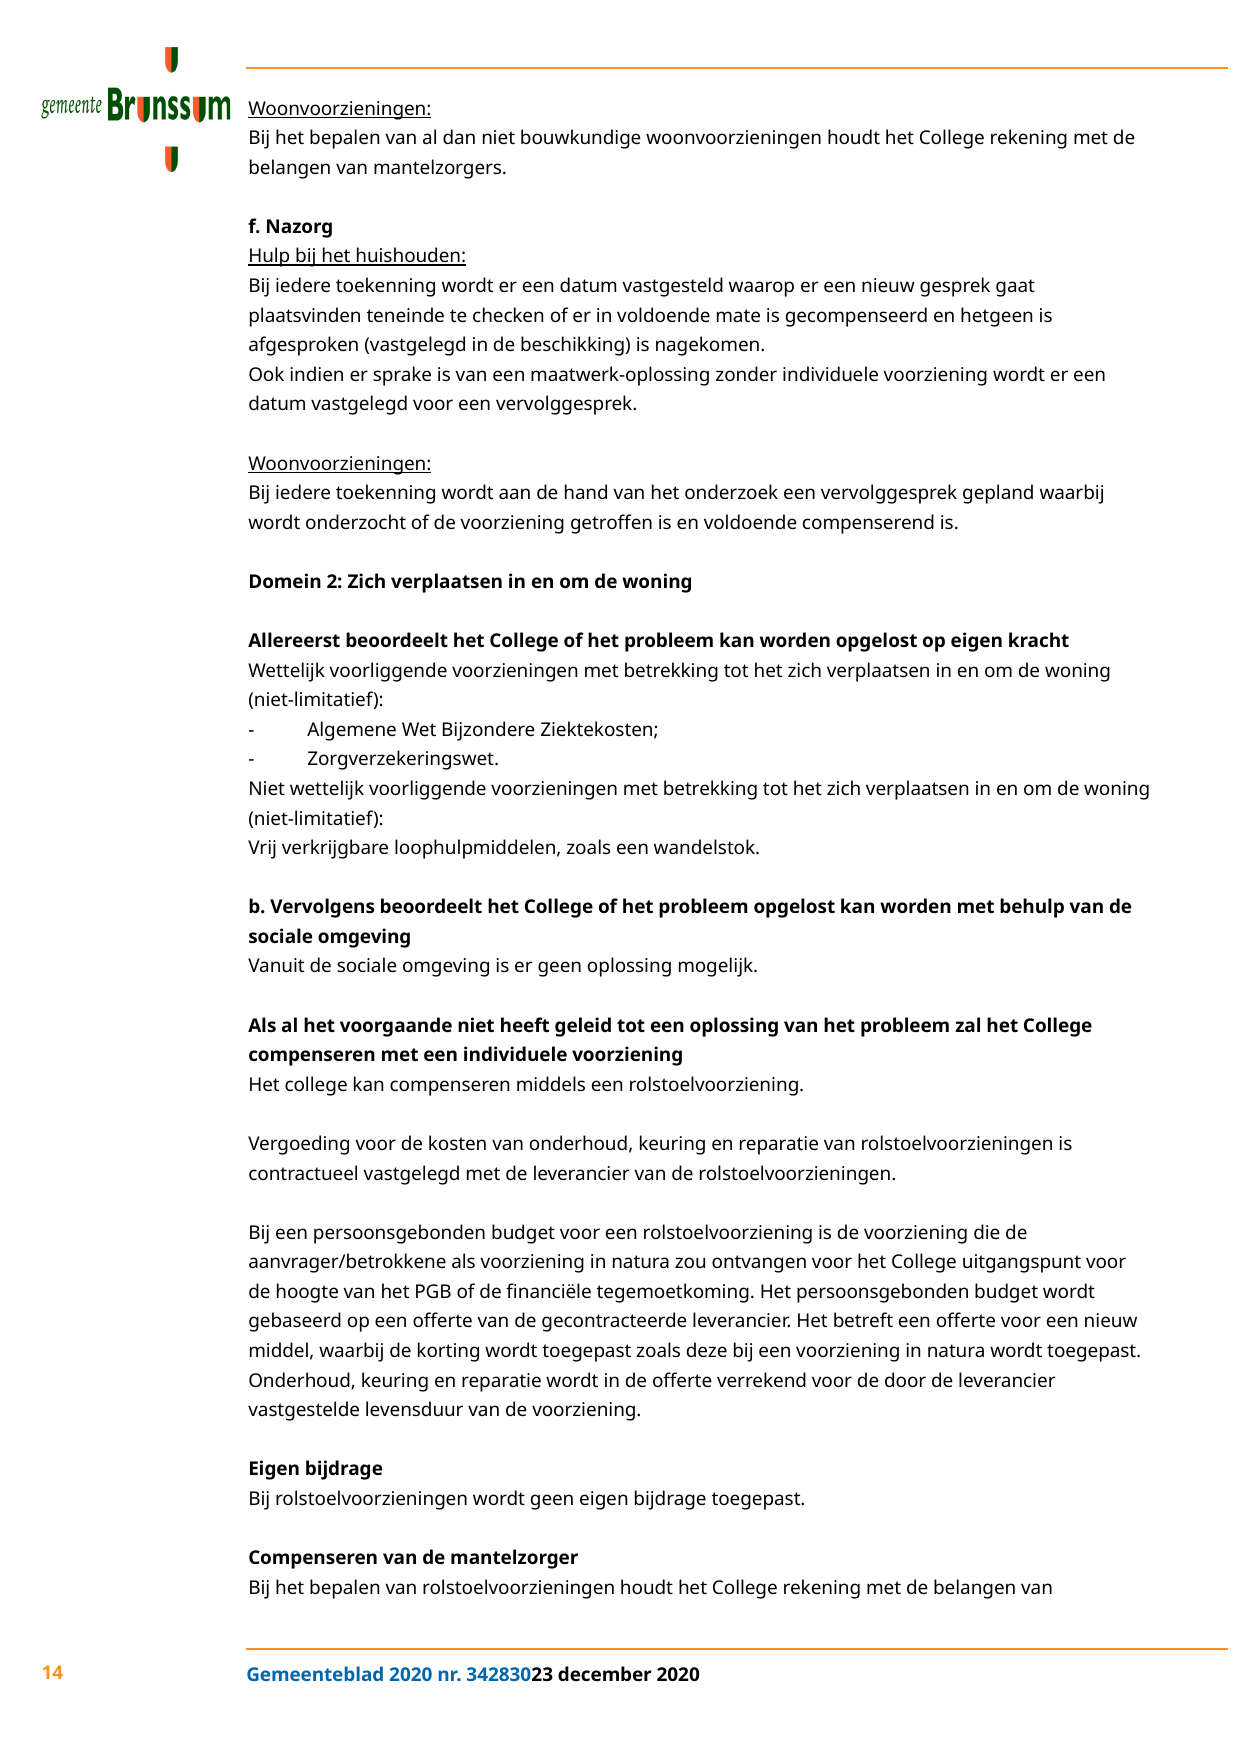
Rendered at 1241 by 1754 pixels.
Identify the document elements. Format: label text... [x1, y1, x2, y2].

text Bij iedere toekenning wordt aan de hand van het onderzoek een vervolggesprek gepland waarbij wordt onderzocht of de voorziening getroffen is en voldoende compenserend is. [248, 479, 1152, 535]
text Woonvoorzieningen: [248, 450, 1152, 476]
text Vergoeding voor de kosten van onderhoud, keuring en reparatie van rolstoelvoorzieningen is contractueel vastgelegd met de leverancier van de rolstoelvoorzieningen. [248, 1130, 1152, 1186]
text Het college kan compenseren middels een rolstoelvoorziening. [248, 1071, 1152, 1097]
text Allereerst beoordeelt het College of het probleem kan worden opgelost op eigen kracht [248, 627, 1152, 653]
text Vrij verkrijgbare loophulpmiddelen, zoals een wandelstok. [248, 834, 1152, 860]
text Ook indien er sprake is van een maatwerk-oplossing zonder individuele voorziening wordt er een datum vastgelegd voor een vervolggesprek. [248, 361, 1152, 416]
text Vanuit de sociale omgeving is er geen oplossing mogelijk. [248, 953, 1152, 978]
text Bij het bepalen van rolstoelvoorzieningen houdt het College rekening met de belangen van [248, 1574, 1152, 1600]
text Bij rolstoelvoorzieningen wordt geen eigen bijdrage toegepast. [248, 1485, 1152, 1511]
text b. Vervolgens beoordeelt het College of het probleem opgelost kan worden met behulp van de sociale omgeving [248, 893, 1152, 949]
text Als al het voorgaande niet heeft geleid tot een oplossing van het probleem zal het College compenseren met een individuele voorziening [248, 1012, 1152, 1067]
text Compenseren van de mantelzorger [248, 1544, 1152, 1570]
text Domein 2: Zich verplaatsen in en om de woning [248, 568, 1152, 594]
text Wettelijk voorliggende voorzieningen met betrekking tot het zich verplaatsen in en om de woning (niet-limitatief): [248, 657, 1152, 712]
text Woonvoorzieningen: [248, 95, 1152, 121]
list Algemene Wet Bijzondere Ziektekosten; [248, 716, 1152, 742]
picture [41, 47, 231, 172]
text Eigen bijdrage [248, 1456, 1152, 1481]
text Bij het bepalen van al dan niet bouwkundige woonvoorzieningen houdt het College rekening met de belangen van mantelzorgers. [248, 124, 1152, 180]
text Niet wettelijk voorliggende voorzieningen met betrekking tot het zich verplaatsen in en om de woning (niet-limitatief): [248, 775, 1152, 831]
text f. Nazorg [248, 213, 1152, 239]
text Hulp bij het huishouden: [248, 243, 1152, 268]
list Zorgverzekeringswet. [248, 746, 1152, 771]
text Bij een persoonsgebonden budget voor een rolstoelvoorziening is de voorziening die de aanvrager/betrokkene als voorziening in natura zou ontvangen voor het College uitgangspunt voor de hoogte van het PGB of de financiële tegemoetkoming. Het persoonsgebonden budget wordt gebaseerd op een offerte van de gecontracteerde leverancier. Het betreft een offerte voor een nieuw middel, waarbij de korting wordt toegepast zoals deze bij een voorziening in natura wordt toegepast. Onderhoud, keuring en reparatie wordt in de offerte verrekend voor de door de leverancier vastgestelde levensduur van de voorziening. [248, 1219, 1152, 1422]
text Bij iedere toekenning wordt er een datum vastgesteld waarop er een nieuw gesprek gaat plaatsvinden teneinde te checken of er in voldoende mate is gecompenseerd en hetgeen is afgesproken (vastgelegd in de beschikking) is nagekomen. [248, 272, 1152, 357]
